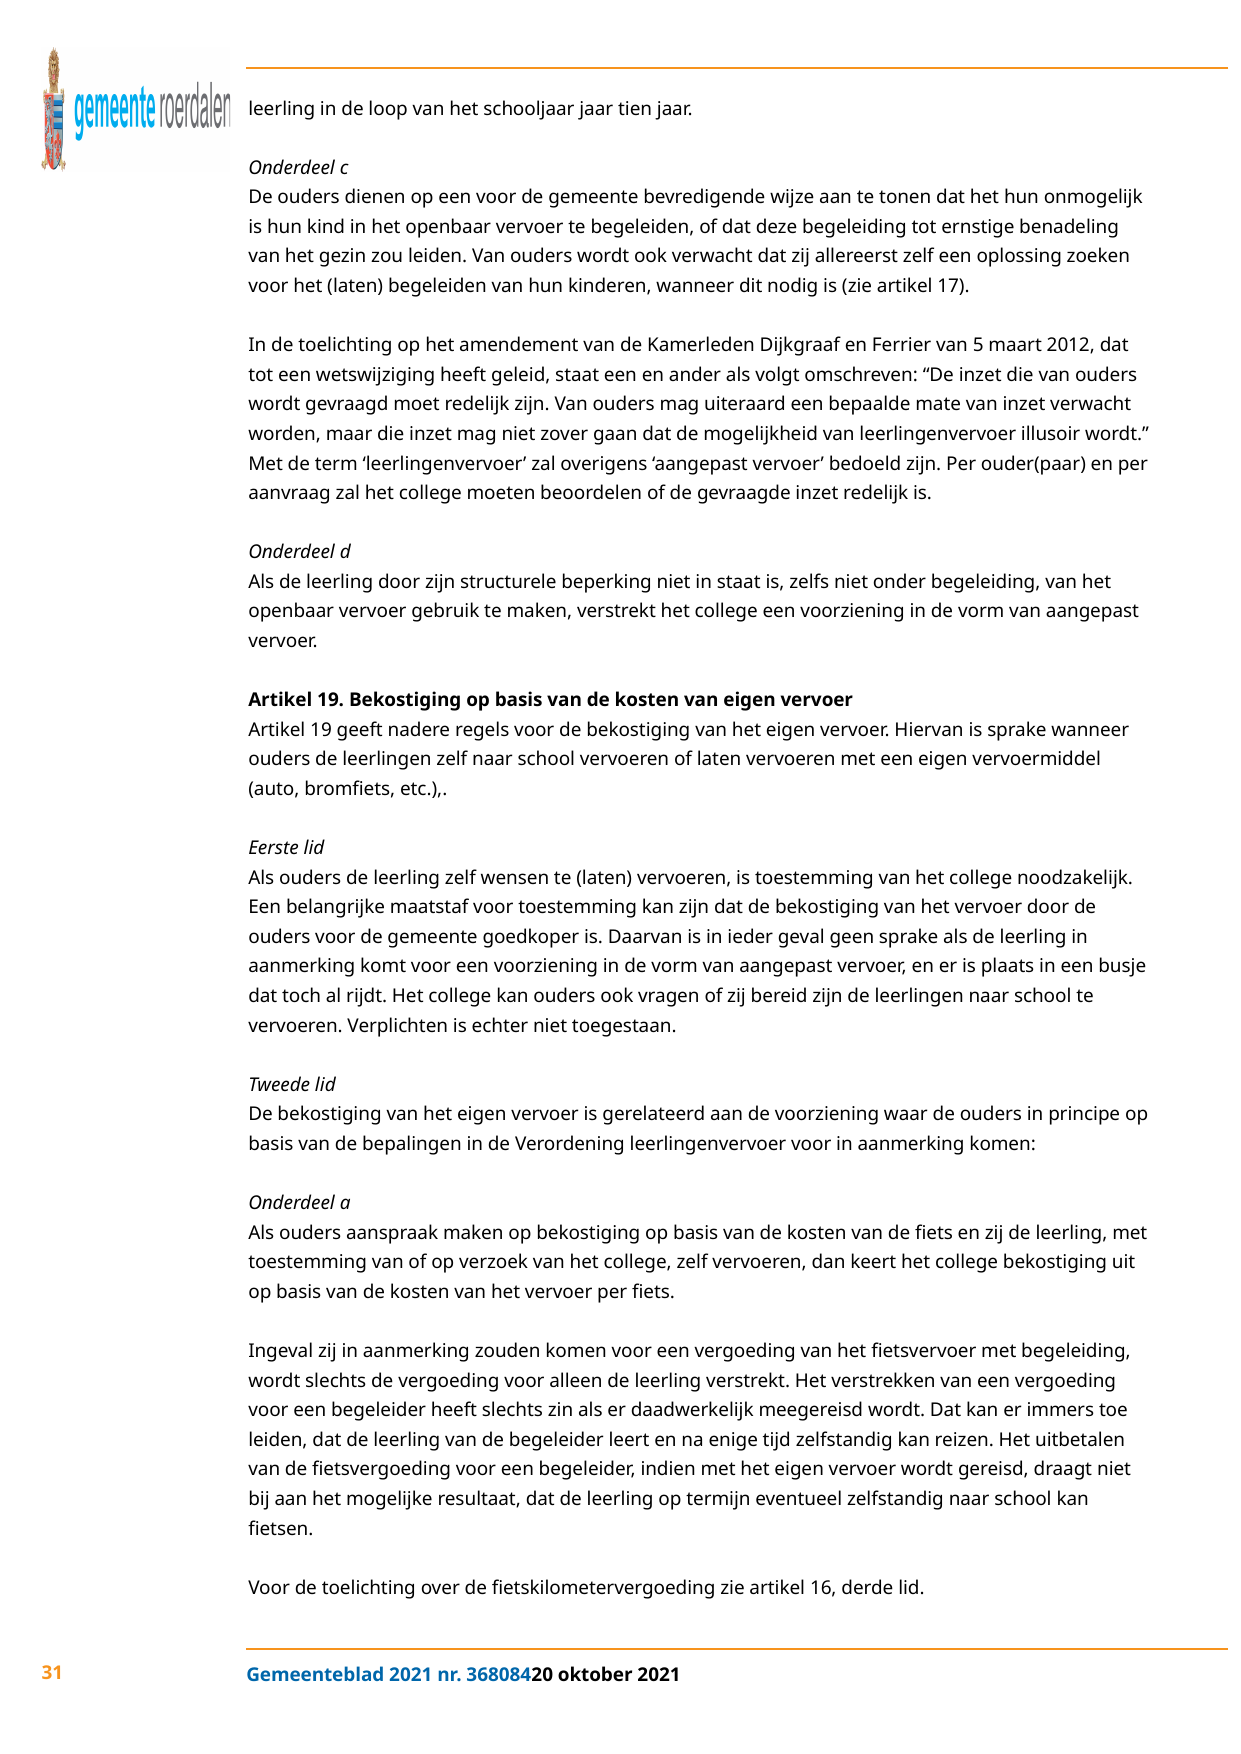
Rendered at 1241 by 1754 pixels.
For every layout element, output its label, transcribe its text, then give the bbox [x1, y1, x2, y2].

text Onderdeel d [248, 538, 1152, 564]
text Artikel 19 geeft nadere regels voor de bekostiging van het eigen vervoer. Hiervan is sprake wanneer ouders de leerlingen zelf naar school vervoeren of laten vervoeren met een eigen vervoermiddel (auto, bromfiets, etc.),. [248, 716, 1152, 801]
text Als ouders aanspraak maken op bekostiging op basis van de kosten van de fiets en zij de leerling, met toestemming van of op verzoek van het college, zelf vervoeren, dan keert het college bekostiging uit op basis van de kosten van het vervoer per fiets. [248, 1219, 1152, 1304]
text Als de leerling door zijn structurele beperking niet in staat is, zelfs niet onder begeleiding, van het openbaar vervoer gebruik te maken, verstrekt het college een voorziening in de vorm van aangepast vervoer. [248, 568, 1152, 653]
text Tweede lid [248, 1071, 1152, 1097]
text Artikel 19. Bekostiging op basis van de kosten van eigen vervoer [248, 686, 1152, 712]
text Onderdeel c [248, 154, 1152, 180]
text Onderdeel a [248, 1189, 1152, 1215]
text Voor de toelichting over de fietskilometervergoeding zie artikel 16, derde lid. [248, 1574, 1152, 1600]
text Als ouders de leerling zelf wensen te (laten) vervoeren, is toestemming van het college noodzakelijk. Een belangrijke maatstaf voor toestemming kan zijn dat de bekostiging van het vervoer door de ouders voor de gemeente goedkoper is. Daarvan is in ieder geval geen sprake als de leerling in aanmerking komt voor een voorziening in de vorm van aangepast vervoer, en er is plaats in een busje dat toch al rijdt. Het college kan ouders ook vragen of zij bereid zijn de leerlingen naar school te vervoeren. Verplichten is echter niet toegestaan. [248, 864, 1152, 1038]
text Met de term ‘leerlingenvervoer’ zal overigens ‘aangepast vervoer’ bedoeld zijn. Per ouder(paar) en per aanvraag zal het college moeten beoordelen of de gevraagde inzet redelijk is. [248, 450, 1152, 505]
text In de toelichting op het amendement van de Kamerleden Dijkgraaf en Ferrier van 5 maart 2012, dat tot een wetswijziging heeft geleid, staat een en ander als volgt omschreven: “De inzet die van ouders wordt gevraagd moet redelijk zijn. Van ouders mag uiteraard een bepaalde mate van inzet verwacht worden, maar die inzet mag niet zover gaan dat de mogelijkheid van leerlingenvervoer illusoir wordt.” [248, 331, 1152, 446]
picture [41, 47, 231, 172]
text De bekostiging van het eigen vervoer is gerelateerd aan de voorziening waar de ouders in principe op basis van de bepalingen in de Verordening leerlingenvervoer voor in aanmerking komen: [248, 1101, 1152, 1156]
text Eerste lid [248, 834, 1152, 860]
text Ingeval zij in aanmerking zouden komen voor een vergoeding van het fietsvervoer met begeleiding, wordt slechts de vergoeding voor alleen de leerling verstrekt. Het verstrekken van een vergoeding voor een begeleider heeft slechts zin als er daadwerkelijk meegereisd wordt. Dat kan er immers toe leiden, dat de leerling van de begeleider leert en na enige tijd zelfstandig kan reizen. Het uitbetalen van de fietsvergoeding voor een begeleider, indien met het eigen vervoer wordt gereisd, draagt niet bij aan het mogelijke resultaat, dat de leerling op termijn eventueel zelfstandig naar school kan fietsen. [248, 1337, 1152, 1541]
text De ouders dienen op een voor de gemeente bevredigende wijze aan te tonen dat het hun onmogelijk is hun kind in het openbaar vervoer te begeleiden, of dat deze begeleiding tot ernstige benadeling van het gezin zou leiden. Van ouders wordt ook verwacht dat zij allereerst zelf een oplossing zoeken voor het (laten) begeleiden van hun kinderen, wanneer dit nodig is (zie artikel 17). [248, 183, 1152, 298]
text leerling in de loop van het schooljaar jaar tien jaar. [248, 95, 1152, 121]
